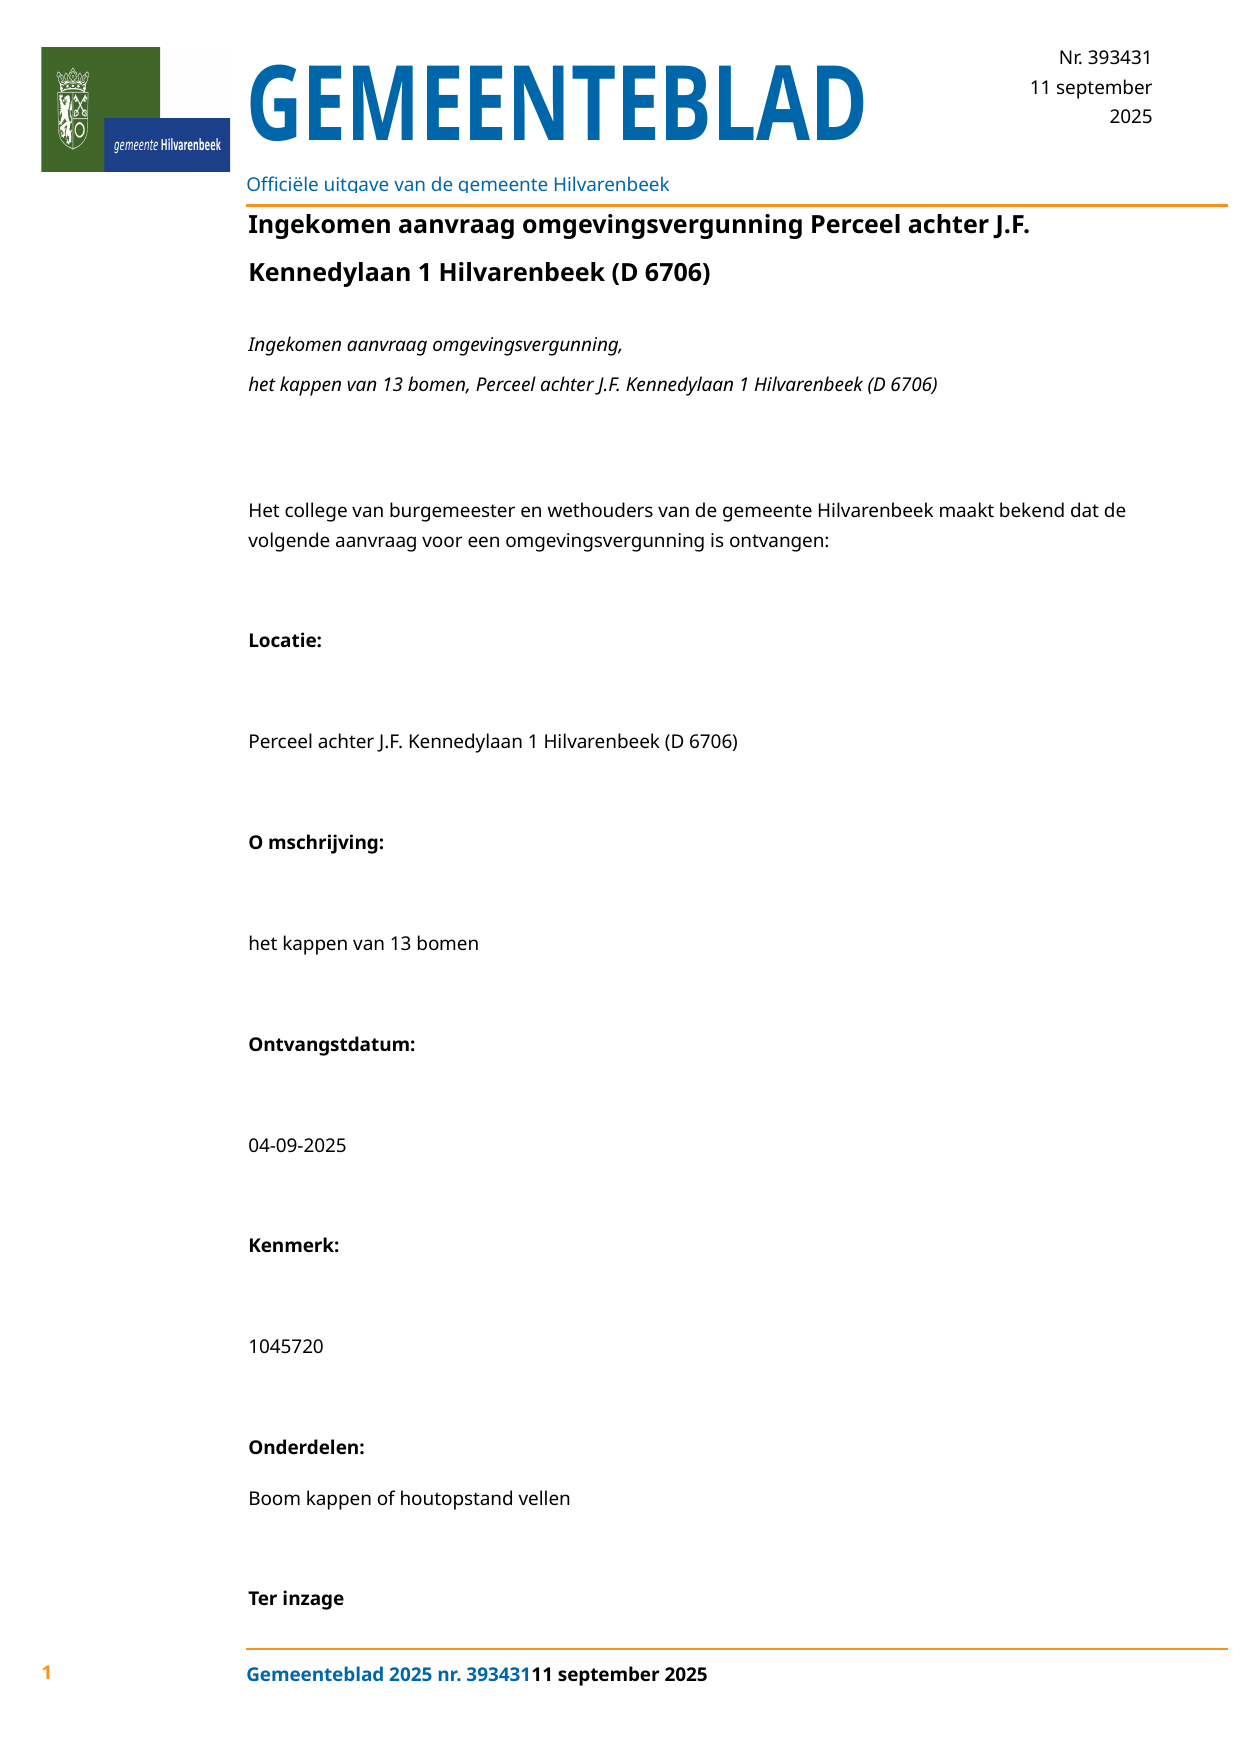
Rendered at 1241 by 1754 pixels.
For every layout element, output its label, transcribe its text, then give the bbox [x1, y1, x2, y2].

text het kappen van 13 bomen, Perceel achter J.F. Kennedylaan 1 Hilvarenbeek (D 6706) [248, 371, 1152, 396]
text 1045720 [248, 1333, 1152, 1359]
text O mschrijving: [248, 829, 1152, 855]
text Locatie: [248, 628, 1152, 653]
text Het college van burgemeester en wethouders van de gemeente Hilvarenbeek maakt bekend dat de volgende aanvraag voor een omgevingsvergunning is ontvangen: [248, 497, 1152, 553]
text Ingekomen aanvraag omgevingsvergunning Perceel achter J.F. Kennedylaan 1 Hilvarenbeek (D 6706) [248, 207, 1152, 288]
text Ingekomen aanvraag omgevingsvergunning, [248, 331, 1152, 357]
text Ontvangstdatum: [248, 1031, 1152, 1057]
picture [41, 47, 231, 172]
text Ter inzage [248, 1586, 1152, 1611]
text Boom kappen of houtopstand vellen [248, 1485, 1152, 1511]
text Kenmerk: [248, 1233, 1152, 1258]
text Onderdelen: [248, 1434, 1152, 1460]
text 04-09-2025 [248, 1132, 1152, 1158]
text het kappen van 13 bomen [248, 930, 1152, 956]
text Perceel achter J.F. Kennedylaan 1 Hilvarenbeek (D 6706) [248, 728, 1152, 754]
